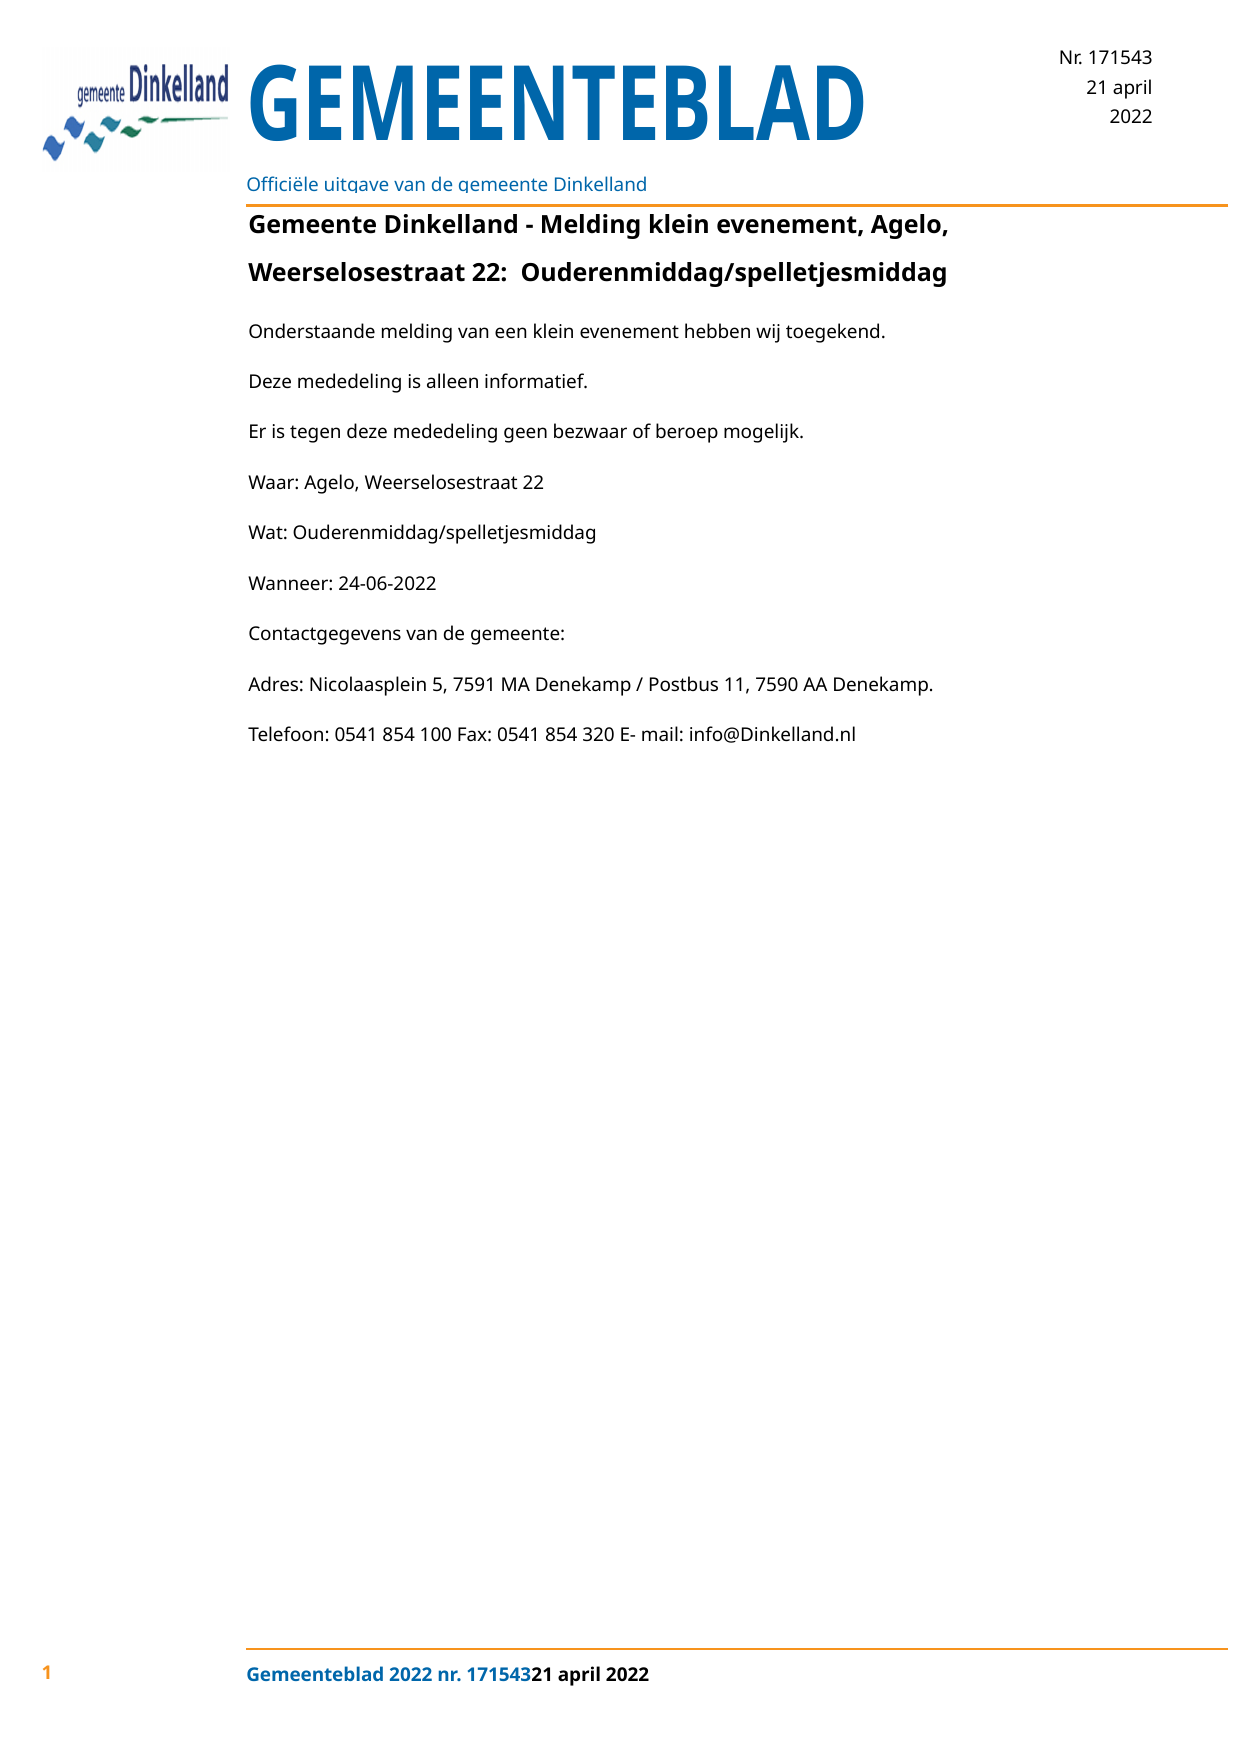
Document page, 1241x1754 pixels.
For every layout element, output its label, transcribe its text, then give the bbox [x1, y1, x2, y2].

text Contactgegevens van de gemeente: [248, 620, 1152, 646]
text Telefoon: 0541 854 100 Fax: 0541 854 320 E- mail: info@Dinkelland.nl [248, 721, 1152, 747]
text Adres: Nicolaasplein 5, 7591 MA Denekamp / Postbus 11, 7590 AA Denekamp. [248, 671, 1152, 697]
text Er is tegen deze mededeling geen bezwaar of beroep mogelijk. [248, 419, 1152, 444]
text Wanneer: 24-06-2022 [248, 570, 1152, 596]
text Deze mededeling is alleen informatief. [248, 368, 1152, 394]
text Wat: Ouderenmiddag/spelletjesmiddag [248, 519, 1152, 545]
text Gemeente Dinkelland - Melding klein evenement, Agelo, Weerselosestraat 22: Ouderenmiddag/spelletjesmiddag [248, 207, 1152, 288]
text Waar: Agelo, Weerselosestraat 22 [248, 469, 1152, 495]
picture [41, 47, 231, 172]
text Onderstaande melding van een klein evenement hebben wij toegekend. [248, 318, 1152, 344]
